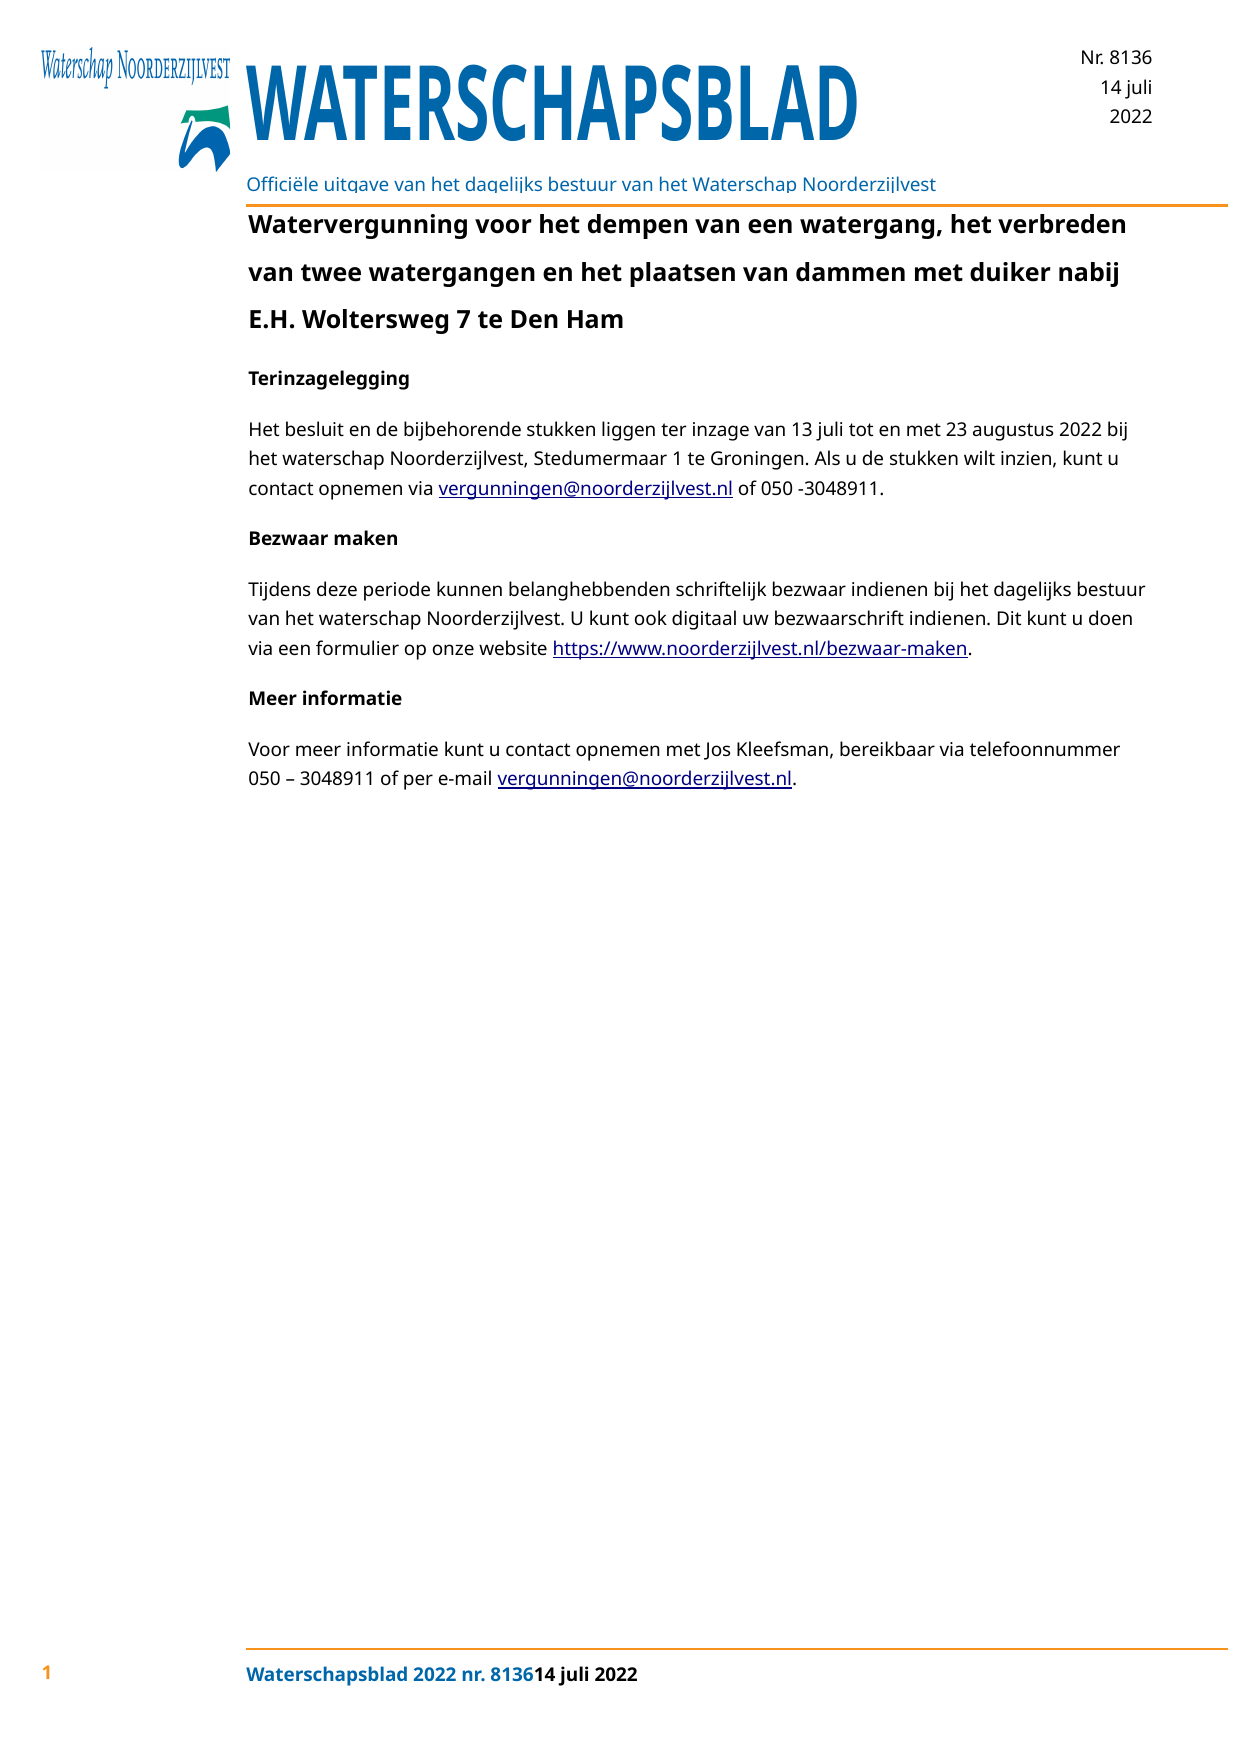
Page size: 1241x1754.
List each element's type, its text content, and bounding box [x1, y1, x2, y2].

text Het besluit en de bijbehorende stukken liggen ter inzage van 13 juli tot en met 23 augustus 2022 bij het waterschap Noorderzijlvest, Stedumermaar 1 te Groningen. Als u de stukken wilt inzien, kunt u contact opnemen via vergunningen@noorderzijlvest.nl of 050 -3048911. [248, 416, 1152, 501]
text Tijdens deze periode kunnen belanghebbenden schriftelijk bezwaar indienen bij het dagelijks bestuur van het waterschap Noorderzijlvest. U kunt ook digitaal uw bezwaarschrift indienen. Dit kunt u doen via een formulier op onze website https://www.noorderzijlvest.nl/bezwaar-maken. [248, 576, 1152, 661]
text Meer informatie [248, 686, 1152, 711]
text Watervergunning voor het dempen van een watergang, het verbreden van twee watergangen en het plaatsen van dammen met duiker nabij E.H. Woltersweg 7 te Den Ham [248, 207, 1152, 336]
text Terinzagelegging [248, 366, 1152, 391]
text Bezwaar maken [248, 526, 1152, 551]
text Voor meer informatie kunt u contact opnemen met Jos Kleefsman, bereikbaar via telefoonnummer 050 – 3048911 of per e-mail vergunningen@noorderzijlvest.nl. [248, 736, 1152, 791]
picture [41, 47, 231, 172]
